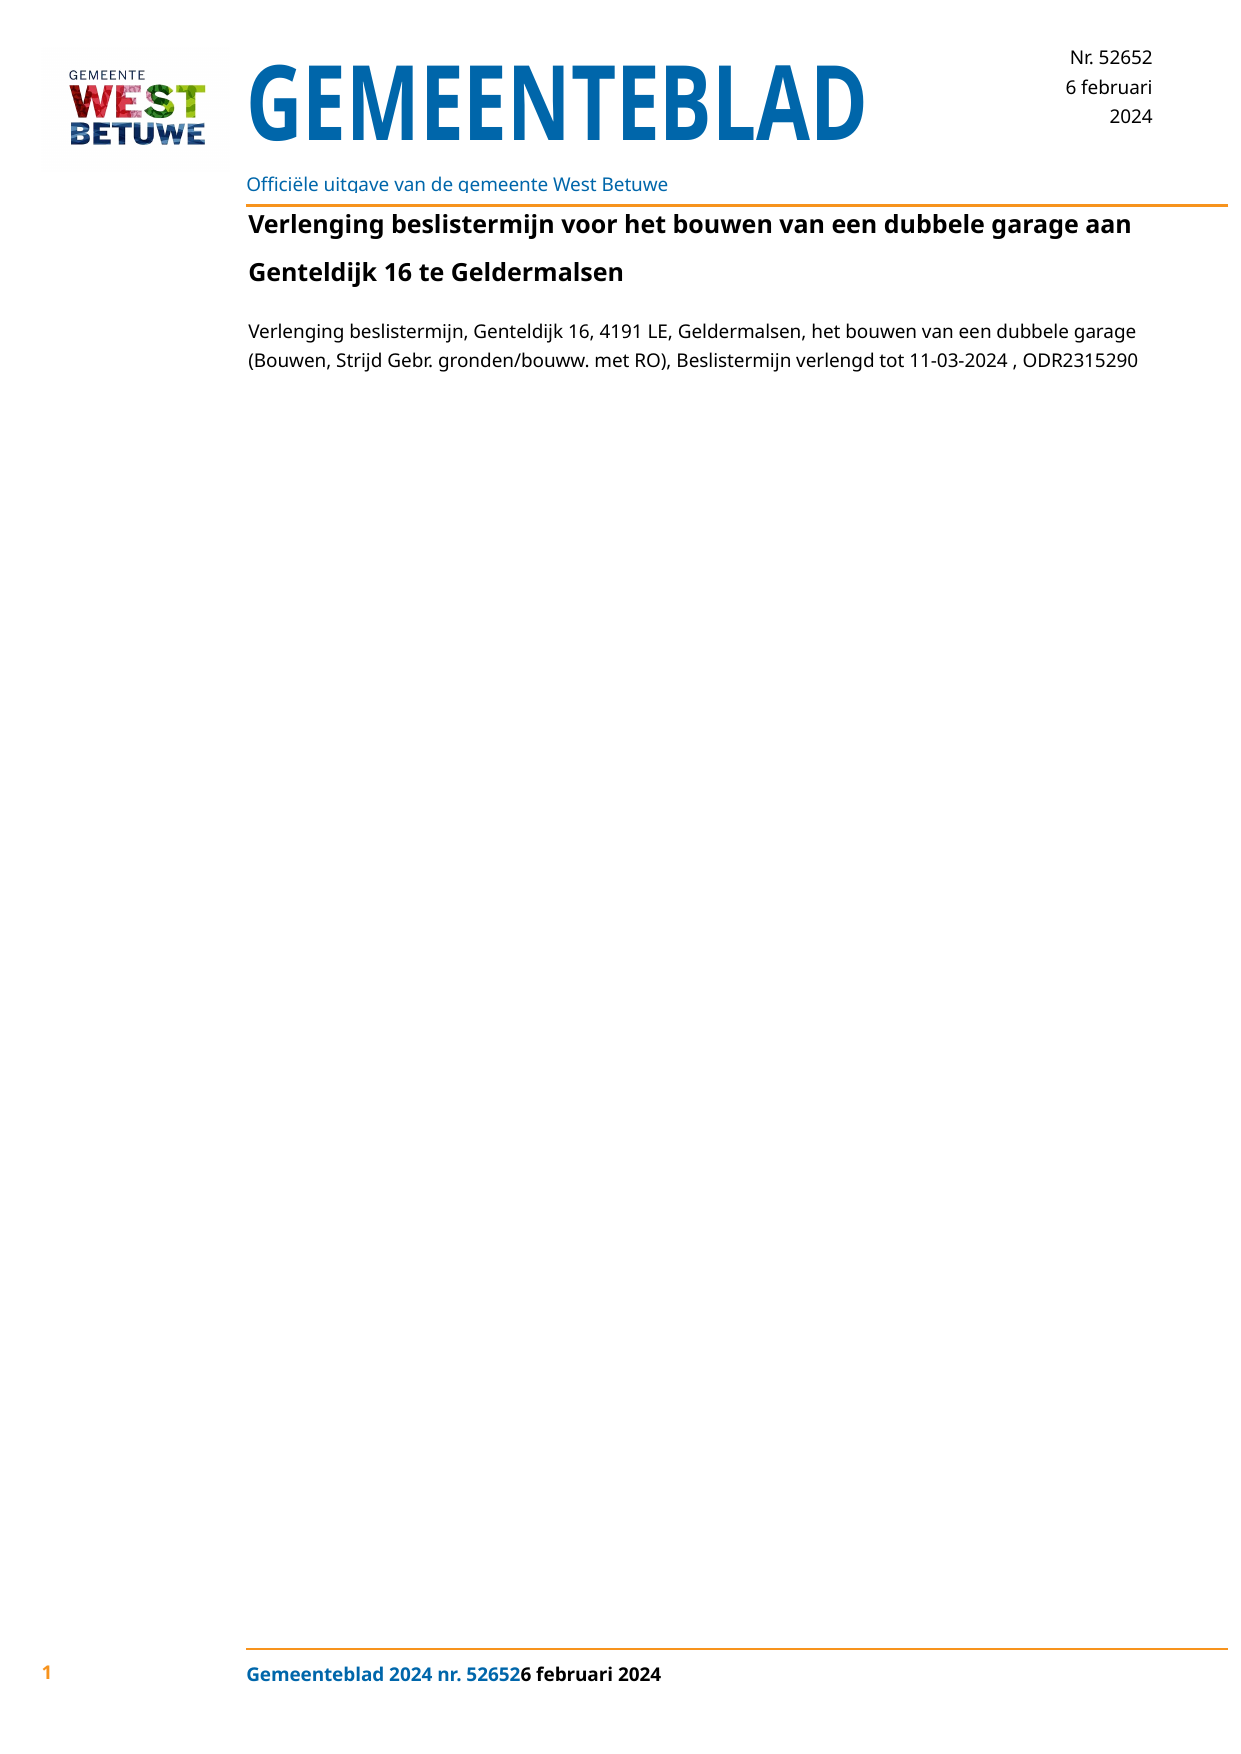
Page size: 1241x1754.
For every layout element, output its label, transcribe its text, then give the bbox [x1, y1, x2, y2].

picture [41, 47, 231, 172]
text Verlenging beslistermijn voor het bouwen van een dubbele garage aan Genteldijk 16 te Geldermalsen [248, 207, 1152, 288]
text Verlenging beslistermijn, Genteldijk 16, 4191 LE, Geldermalsen, het bouwen van een dubbele garage (Bouwen, Strijd Gebr. gronden/bouww. met RO), Beslistermijn verlengd tot 11-03-2024 , ODR2315290 [248, 318, 1152, 373]
